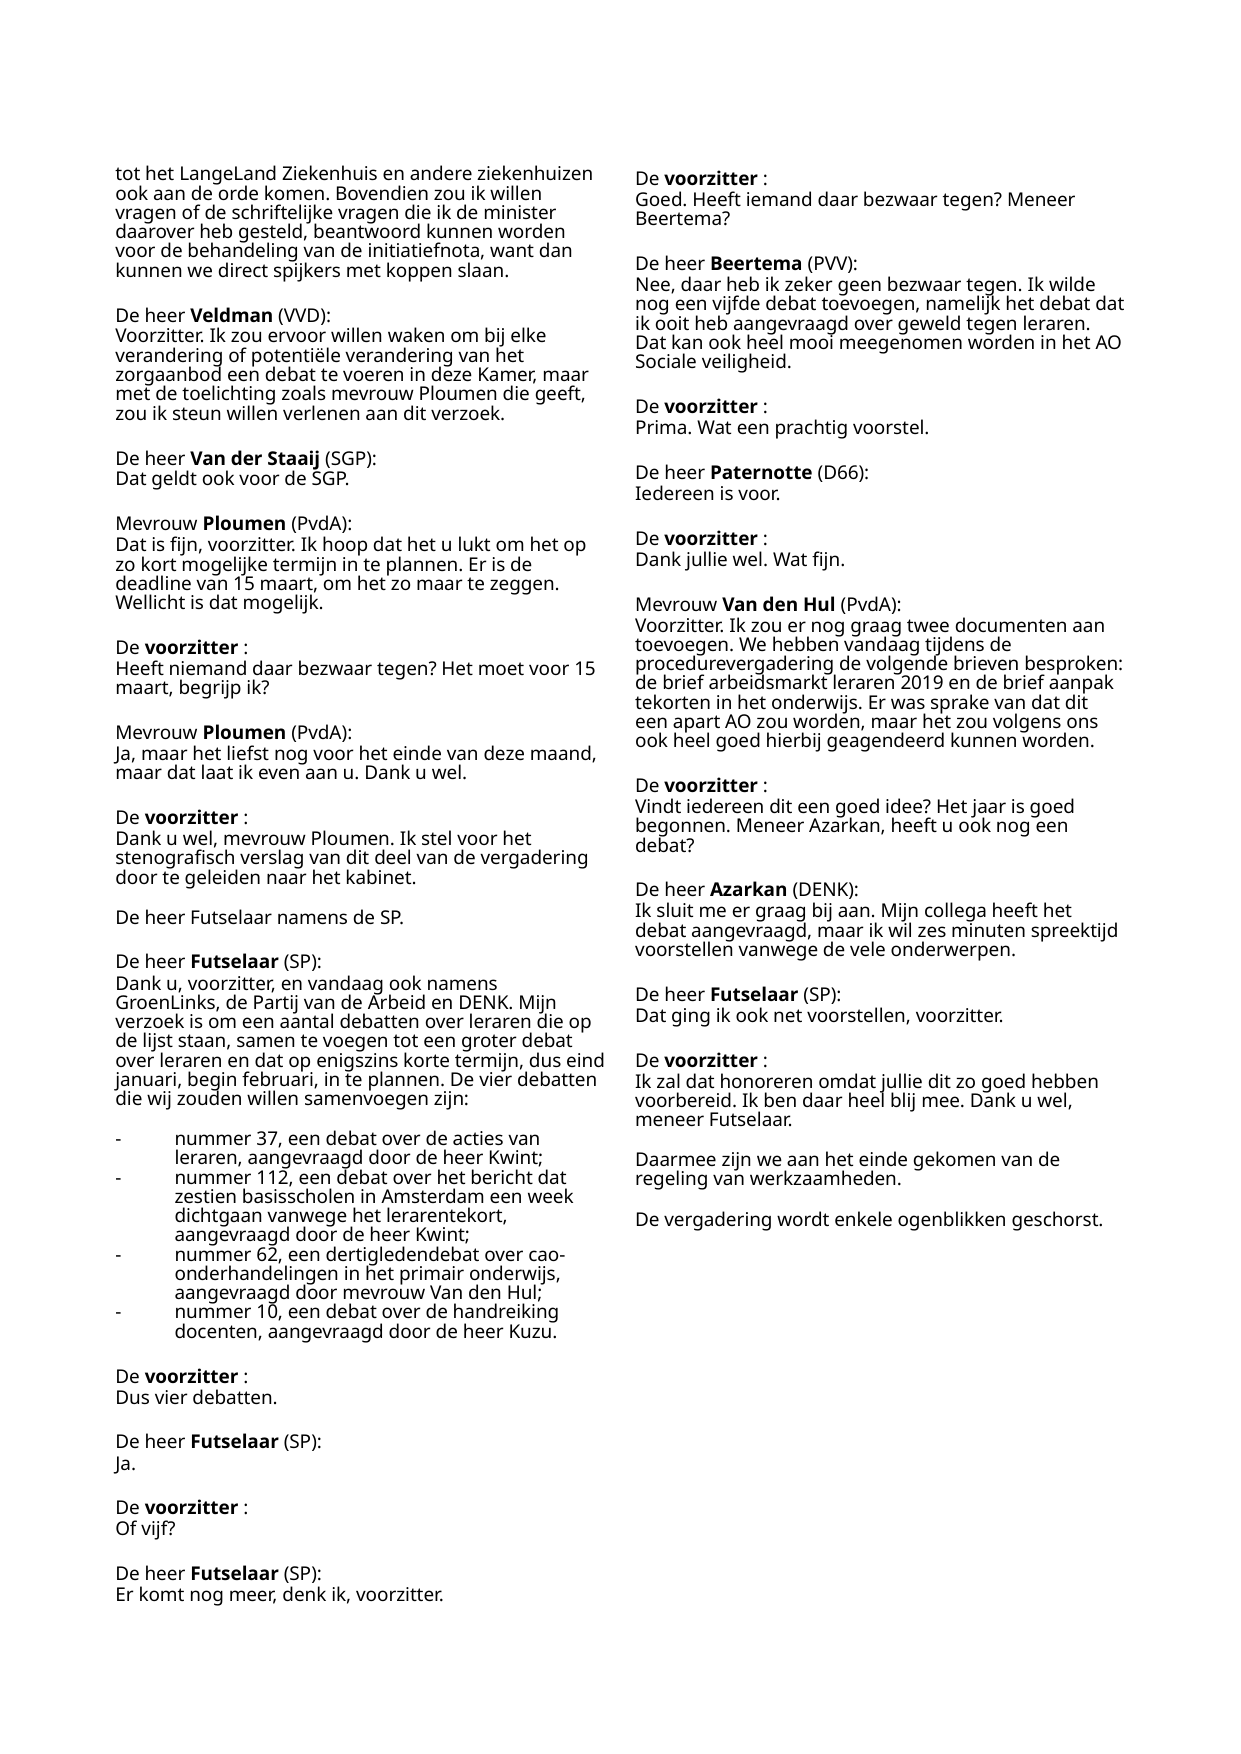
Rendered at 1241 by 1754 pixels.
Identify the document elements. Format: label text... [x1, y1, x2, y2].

text De heer Futselaar (SP): [115, 1429, 605, 1454]
text Dus vier debatten. [115, 1389, 605, 1408]
list nummer 10, een debat over de handreiking docenten, aangevraagd door de heer Kuzu. [115, 1303, 605, 1342]
text Mevrouw Ploumen (PvdA): [115, 511, 605, 536]
text tot het LangeLand Ziekenhuis en andere ziekenhuizen ook aan de orde komen. Bovendien zou ik willen vragen of de schriftelijke vragen die ik de minister daarover heb gesteld, beantwoord kunnen worden voor de behandeling van de initiatiefnota, want dan kunnen we direct spijkers met koppen slaan. [115, 165, 605, 281]
text Daarmee zijn we aan het einde gekomen van de regeling van werkzaamheden. [635, 1151, 1125, 1190]
text Mevrouw Van den Hul (PvdA): [635, 591, 1125, 617]
text Ik sluit me er graag bij aan. Mijn collega heeft het debat aangevraagd, maar ik wil zes minuten spreektijd voorstellen vanwege de vele onderwerpen. [635, 902, 1125, 960]
text Nee, daar heb ik zeker geen bezwaar tegen. Ik wilde nog een vijfde debat toevoegen, namelijk het debat dat ik ooit heb aangevraagd over geweld tegen leraren. Dat kan ook heel mooi meegenomen worden in het AO Sociale veiligheid. [635, 276, 1125, 372]
text Dank u, voorzitter, en vandaag ook namens GroenLinks, de Partij van de Arbeid en DENK. Mijn verzoek is om een aantal debatten over leraren die op de lijst staan, samen te voegen tot een groter debat over leraren en dat op enigszins korte termijn, dus eind januari, begin februari, in te plannen. De vier debatten die wij zouden willen samenvoegen zijn: [115, 974, 605, 1109]
text Mevrouw Ploumen (PvdA): [115, 719, 605, 745]
text Vindt iedereen dit een goed idee? Het jaar is goed begonnen. Meneer Azarkan, heeft u ook nog een debat? [635, 798, 1125, 856]
text De vergadering wordt enkele ogenblikken geschorst. [635, 1211, 1125, 1230]
text Prima. Wat een prachtig voorstel. [635, 419, 1125, 438]
text De voorzitter : [115, 804, 605, 830]
text Ja. [115, 1454, 605, 1474]
text De heer Futselaar (SP): [115, 1560, 605, 1586]
text Er komt nog meer, denk ik, voorzitter. [115, 1586, 605, 1605]
text De heer Azarkan (DENK): [635, 877, 1125, 902]
text Of vijf? [115, 1520, 605, 1539]
text De voorzitter : [115, 1494, 605, 1520]
text De voorzitter : [635, 393, 1125, 419]
text De voorzitter : [635, 165, 1125, 191]
text Dank u wel, mevrouw Ploumen. Ik stel voor het stenografisch verslag van dit deel van de vergadering door te geleiden naar het kabinet. [115, 830, 605, 888]
text De voorzitter : [115, 1363, 605, 1389]
text Voorzitter. Ik zou er nog graag twee documenten aan toevoegen. We hebben vandaag tijdens de procedurevergadering de volgende brieven besproken: de brief arbeidsmarkt leraren 2019 en de brief aanpak tekorten in het onderwijs. Er was sprake van dat dit een apart AO zou worden, maar het zou volgens ons ook heel goed hierbij geagendeerd kunnen worden. [635, 617, 1125, 751]
text De voorzitter : [635, 525, 1125, 551]
text De heer Futselaar (SP): [115, 949, 605, 974]
text De heer Futselaar (SP): [635, 981, 1125, 1007]
text Ja, maar het liefst nog voor het einde van deze maand, maar dat laat ik even aan u. Dank u wel. [115, 745, 605, 783]
text Goed. Heeft iemand daar bezwaar tegen? Meneer Beertema? [635, 191, 1125, 229]
text Dat ging ik ook net voorstellen, voorzitter. [635, 1007, 1125, 1026]
list nummer 37, een debat over de acties van leraren, aangevraagd door de heer Kwint; [115, 1130, 605, 1169]
text De voorzitter : [635, 772, 1125, 798]
text Iedereen is voor. [635, 485, 1125, 504]
list nummer 112, een debat over het bericht dat zestien basisscholen in Amsterdam een week dichtgaan vanwege het lerarentekort, aangevraagd door de heer Kwint; [115, 1169, 605, 1246]
text De heer Paternotte (D66): [635, 459, 1125, 485]
text De heer Van der Staaij (SGP): [115, 445, 605, 470]
text Dank jullie wel. Wat fijn. [635, 551, 1125, 570]
list nummer 62, een dertigledendebat over cao-onderhandelingen in het primair onderwijs, aangevraagd door mevrouw Van den Hul; [115, 1246, 605, 1303]
text Heeft niemand daar bezwaar tegen? Het moet voor 15 maart, begrijp ik? [115, 660, 605, 698]
text De voorzitter : [635, 1047, 1125, 1073]
text Dat geldt ook voor de SGP. [115, 470, 605, 490]
text Dat is fijn, voorzitter. Ik hoop dat het u lukt om het op zo kort mogelijke termijn in te plannen. Er is de deadline van 15 maart, om het zo maar te zeggen. Wellicht is dat mogelijk. [115, 536, 605, 613]
text De heer Beertema (PVV): [635, 250, 1125, 276]
text Voorzitter. Ik zou ervoor willen waken om bij elke verandering of potentiële verandering van het zorgaanbod een debat te voeren in deze Kamer, maar met de toelichting zoals mevrouw Ploumen die geeft, zou ik steun willen verlenen aan dit verzoek. [115, 327, 605, 424]
text De heer Futselaar namens de SP. [115, 909, 605, 928]
text De voorzitter : [115, 634, 605, 660]
text De heer Veldman (VVD): [115, 302, 605, 327]
text Ik zal dat honoreren omdat jullie dit zo goed hebben voorbereid. Ik ben daar heel blij mee. Dank u wel, meneer Futselaar. [635, 1073, 1125, 1130]
